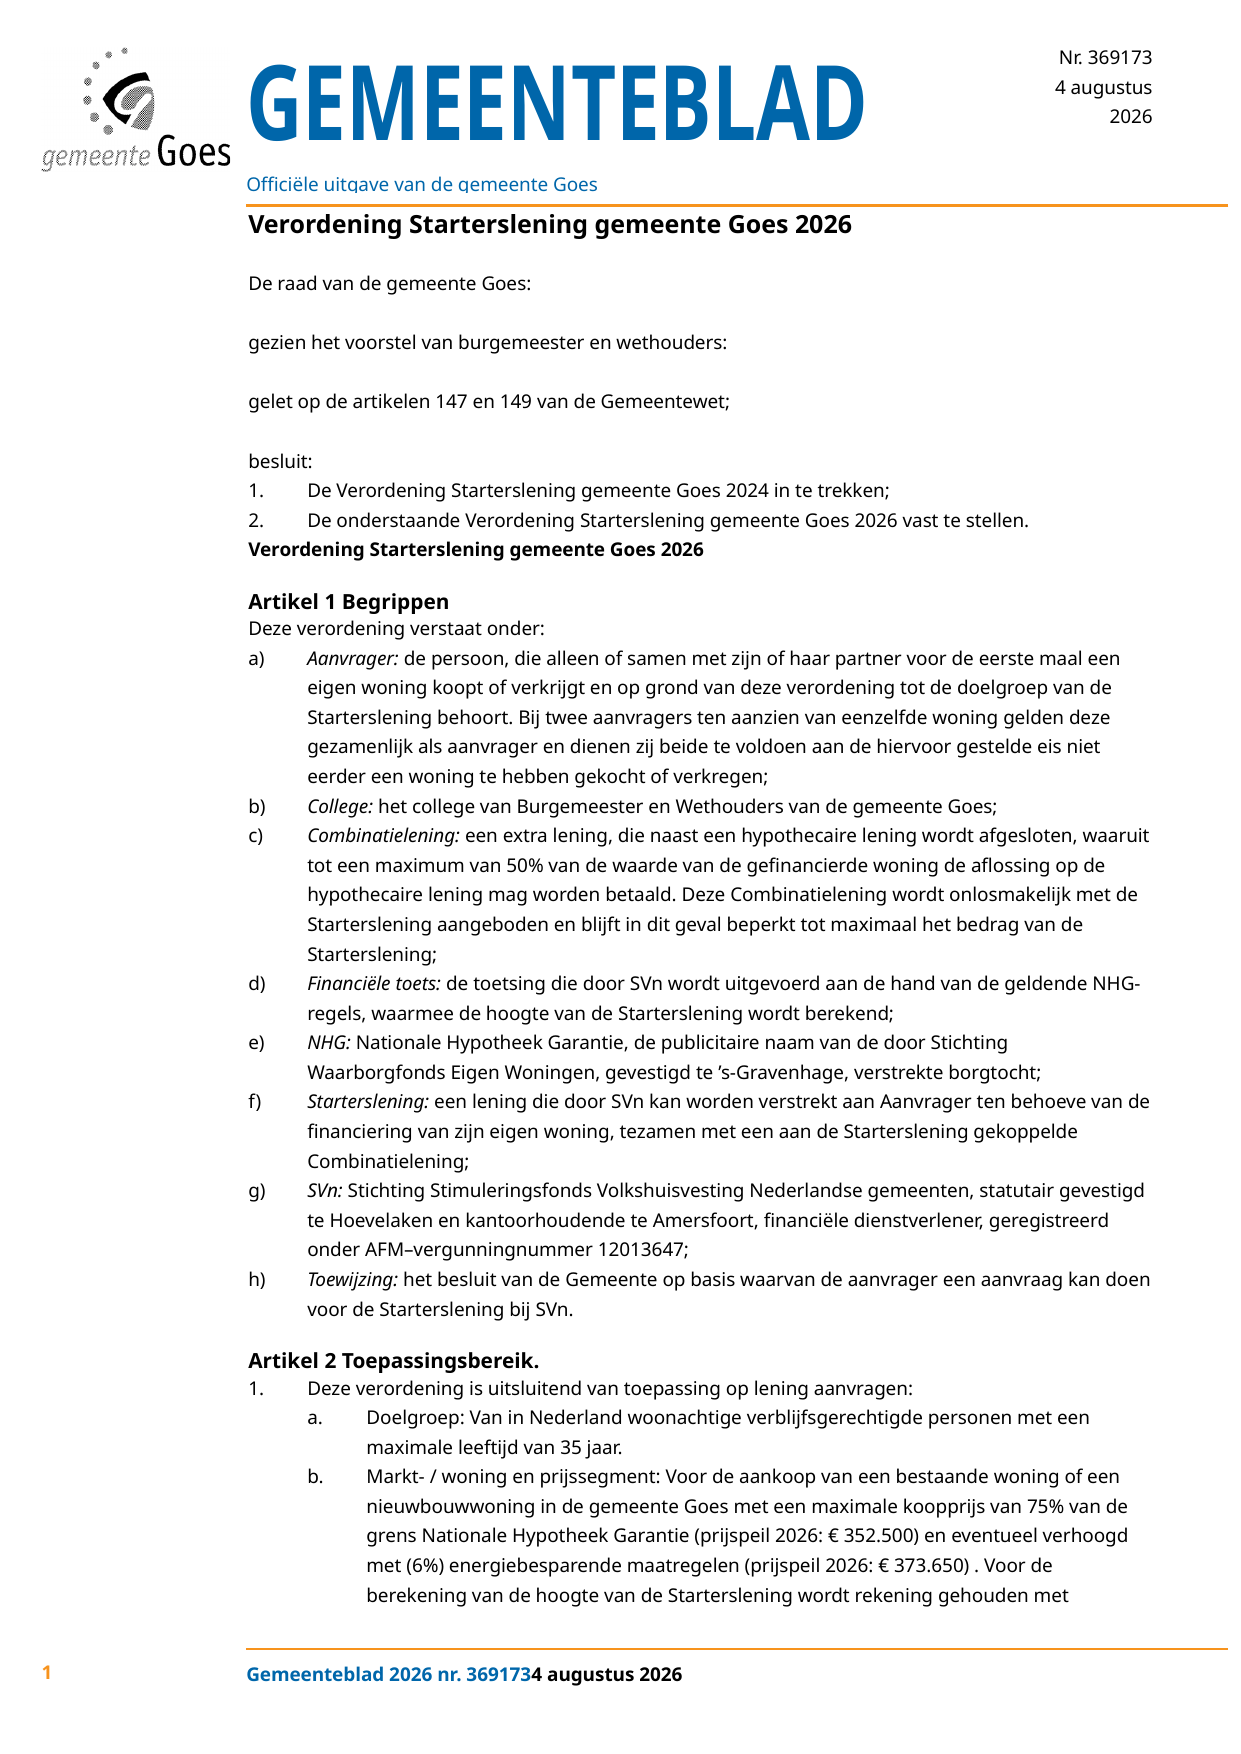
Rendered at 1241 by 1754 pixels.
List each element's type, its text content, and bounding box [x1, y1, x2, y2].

text Verordening Starterslening gemeente Goes 2026 [248, 537, 1152, 562]
list Combinatielening: een extra lening, die naast een hypothecaire lening wordt afgesloten, waaruit tot een maximum van 50% van de waarde van de gefinancierde woning de aflossing op de hypothecaire lening mag worden betaald. Deze Combinatielening wordt onlosmakelijk met de Starterslening aangeboden en blijft in dit geval beperkt tot maximaal het bedrag van de Starterslening; [248, 822, 1152, 967]
text Artikel 1 Begrippen [248, 587, 1152, 615]
list Starterslening: een lening die door SVn kan worden verstrekt aan Aanvrager ten behoeve van de financiering van zijn eigen woning, tezamen met een aan de Starterslening gekoppelde Combinatielening; [248, 1089, 1152, 1174]
list Aanvrager: de persoon, die alleen of samen met zijn of haar partner voor de eerste maal een eigen woning koopt of verkrijgt en op grond van deze verordening tot de doelgroep van de Starterslening behoort. Bij twee aanvragers ten aanzien van eenzelfde woning gelden deze gezamenlijk als aanvrager en dienen zij beide te voldoen aan de hiervoor gestelde eis niet eerder een woning te hebben gekocht of verkregen; [248, 645, 1152, 789]
list College: het college van Burgemeester en Wethouders van de gemeente Goes; [248, 793, 1152, 819]
list SVn: Stichting Stimuleringsfonds Volkshuisvesting Nederlandse gemeenten, statutair gevestigd te Hoevelaken en kantoorhoudende te Amersfoort, financiële dienstverlener, geregistreerd onder AFM–vergunningnummer 12013647; [248, 1177, 1152, 1262]
list Doelgroep: Van in Nederland woonachtige verblijfsgerechtigde personen met een maximale leeftijd van 35 jaar. [307, 1404, 1152, 1459]
text Deze verordening verstaat onder: [248, 615, 1152, 641]
text De raad van de gemeente Goes: [248, 270, 1152, 296]
list Markt- / woning en prijssegment: Voor de aankoop van een bestaande woning of een nieuwbouwwoning in de gemeente Goes met een maximale koopprijs van 75% van de grens Nationale Hypotheek Garantie (prijspeil 2026: € 352.500) en eventueel verhoogd met (6%) energiebesparende maatregelen (prijspeil 2026: € 373.650) . Voor de berekening van de hoogte van de Starterslening wordt rekening gehouden met [307, 1463, 1152, 1607]
text besluit: [248, 448, 1152, 473]
list De Verordening Starterslening gemeente Goes 2024 in te trekken; [248, 477, 1152, 503]
text gezien het voorstel van burgemeester en wethouders: [248, 329, 1152, 355]
list Deze verordening is uitsluitend van toepassing op lening aanvragen: [248, 1375, 1152, 1400]
text Artikel 2 Toepassingsbereik. [248, 1346, 1152, 1375]
list Toewijzing: het besluit van de Gemeente op basis waarvan de aanvrager een aanvraag kan doen voor de Starterslening bij SVn. [248, 1266, 1152, 1322]
list NHG: Nationale Hypotheek Garantie, de publicitaire naam van de door Stichting Waarborgfonds Eigen Woningen, gevestigd te ’s-Gravenhage, verstrekte borgtocht; [248, 1029, 1152, 1085]
list De onderstaande Verordening Starterslening gemeente Goes 2026 vast te stellen. [248, 507, 1152, 533]
list Financiële toets: de toetsing die door SVn wordt uitgevoerd aan de hand van de geldende NHG-regels, waarmee de hoogte van de Starterslening wordt berekend; [248, 970, 1152, 1026]
text gelet op de artikelen 147 en 149 van de Gemeentewet; [248, 389, 1152, 414]
picture [41, 47, 231, 172]
text Verordening Starterslening gemeente Goes 2026 [248, 207, 1152, 241]
